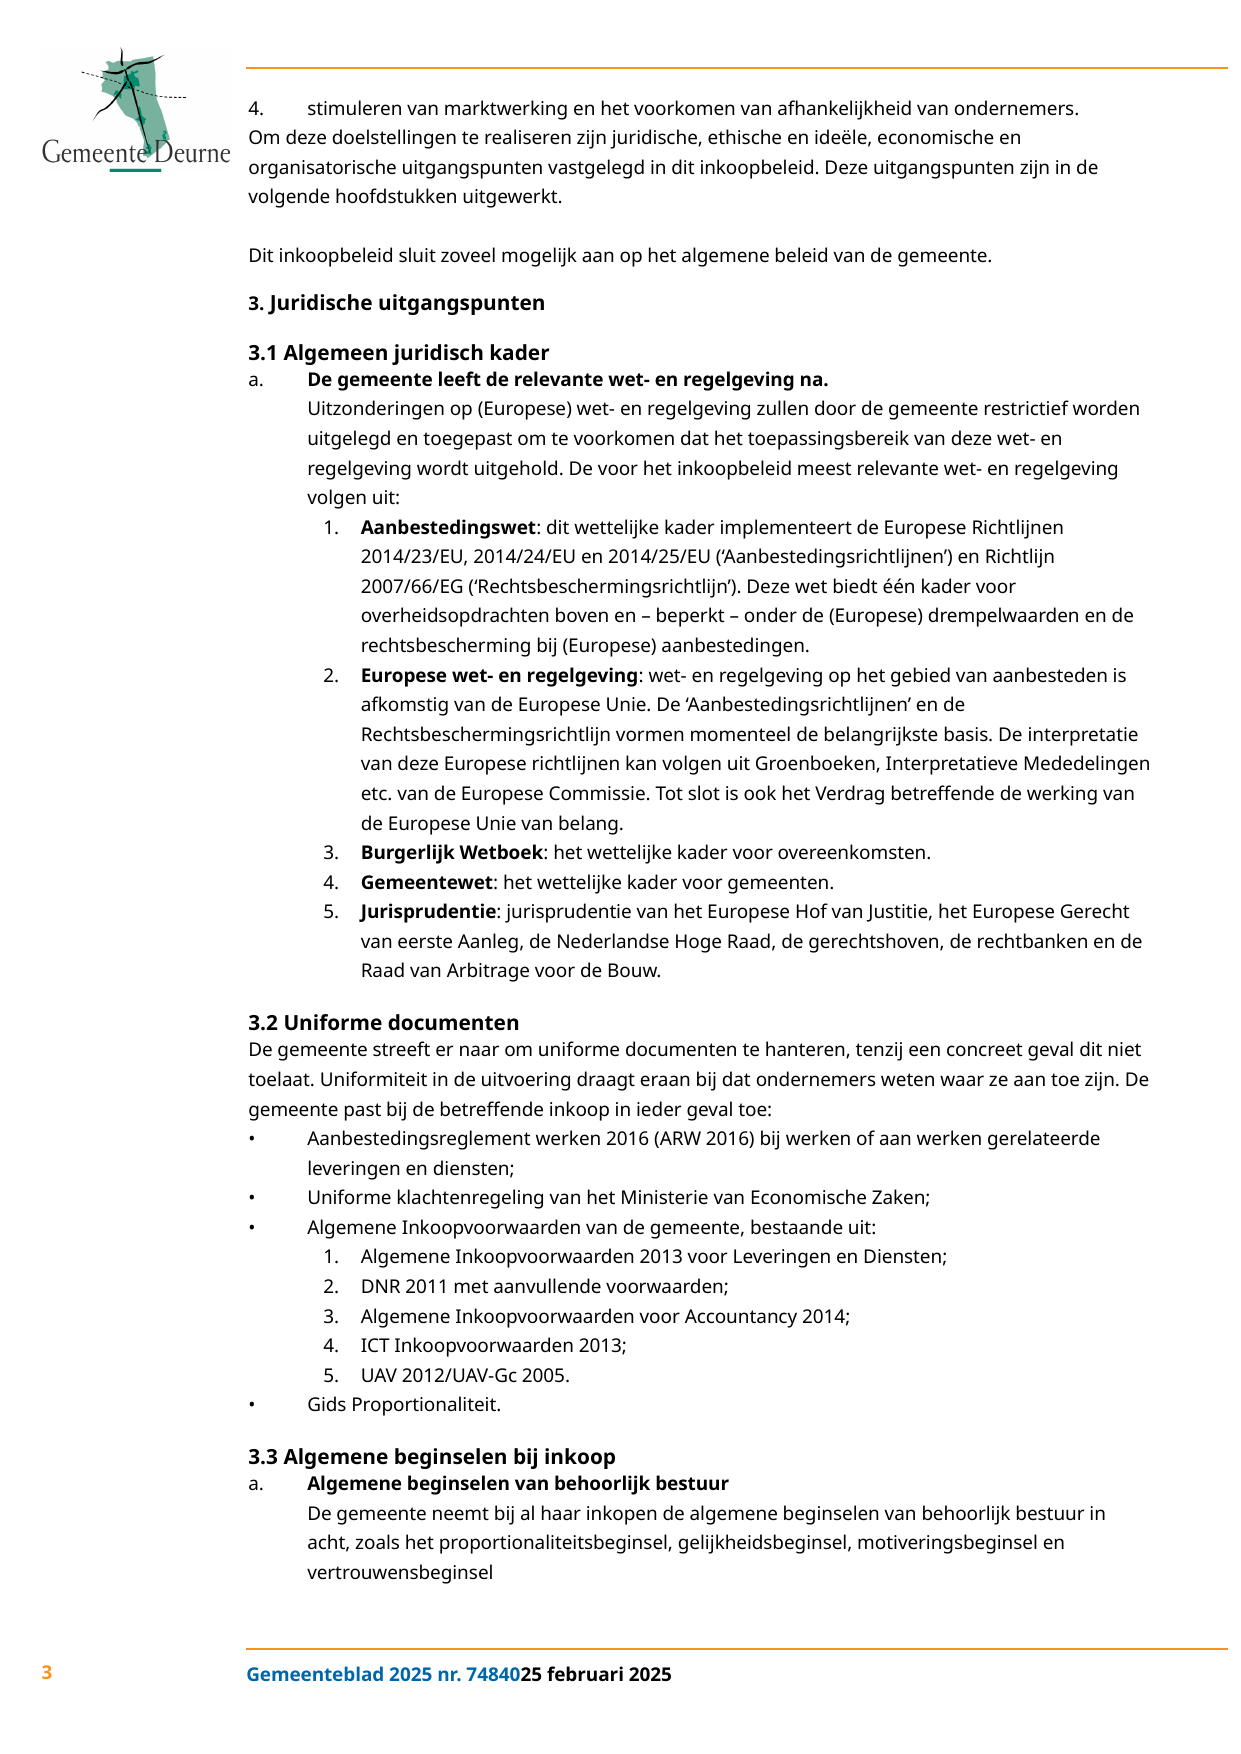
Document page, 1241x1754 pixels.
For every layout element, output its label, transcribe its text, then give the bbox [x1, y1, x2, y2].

list Europese wet- en regelgeving: wet- en regelgeving op het gebied van aanbesteden is afkomstig van de Europese Unie. De ‘Aanbestedingsrichtlijnen’ en de Rechtsbeschermingsrichtlijn vormen momenteel de belangrijkste basis. De interpretatie van deze Europese richtlijnen kan volgen uit Groenboeken, Interpretatieve Mededelingen etc. van de Europese Commissie. Tot slot is ook het Verdrag betreffende de werking van de Europese Unie van belang. [323, 662, 1152, 836]
text Dit inkoopbeleid sluit zoveel mogelijk aan op het algemene beleid van de gemeente. [248, 243, 1152, 268]
list De gemeente leeft de relevante wet- en regelgeving na. [248, 366, 1152, 392]
list UAV 2012/UAV-Gc 2005. [323, 1362, 1152, 1388]
list Aanbestedingswet: dit wettelijke kader implementeert de Europese Richtlijnen 2014/23/EU, 2014/24/EU en 2014/25/EU (‘Aanbestedingsrichtlijnen’) en Richtlijn 2007/66/EG (‘Rechtsbeschermingsrichtlijn’). Deze wet biedt één kader voor overheidsopdrachten boven en – beperkt – onder de (Europese) drempelwaarden en de rechtsbescherming bij (Europese) aanbestedingen. [323, 514, 1152, 658]
list Burgerlijk Wetboek: het wettelijke kader voor overeenkomsten. [323, 839, 1152, 865]
list stimuleren van marktwerking en het voorkomen van afhankelijkheid van ondernemers. [248, 95, 1152, 121]
list Algemene Inkoopvoorwaarden van de gemeente, bestaande uit: [248, 1214, 1152, 1240]
picture [41, 47, 231, 172]
text 3.2 Uniforme documenten [248, 1008, 1152, 1037]
list Algemene Inkoopvoorwaarden voor Accountancy 2014; [323, 1303, 1152, 1328]
list Uniforme klachtenregeling van het Ministerie van Economische Zaken; [248, 1184, 1152, 1210]
list De gemeente neemt bij al haar inkopen de algemene beginselen van behoorlijk bestuur in acht, zoals het proportionaliteitsbeginsel, gelijkheidsbeginsel, motiveringsbeginsel en vertrouwensbeginsel [248, 1500, 1152, 1585]
list ICT Inkoopvoorwaarden 2013; [323, 1332, 1152, 1358]
list Algemene beginselen van behoorlijk bestuur [248, 1470, 1152, 1496]
text 3. Juridische uitgangspunten [248, 288, 1152, 317]
list Jurisprudentie: jurisprudentie van het Europese Hof van Justitie, het Europese Gerecht van eerste Aanleg, de Nederlandse Hoge Raad, de gerechtshoven, de rechtbanken en de Raad van Arbitrage voor de Bouw. [323, 898, 1152, 983]
text 3.3 Algemene beginselen bij inkoop [248, 1442, 1152, 1470]
text Om deze doelstellingen te realiseren zijn juridische, ethische en ideële, economische en organisatorische uitgangspunten vastgelegd in dit inkoopbeleid. Deze uitgangspunten zijn in de volgende hoofdstukken uitgewerkt. [248, 124, 1152, 209]
list DNR 2011 met aanvullende voorwaarden; [323, 1273, 1152, 1299]
text 3.1 Algemeen juridisch kader [248, 338, 1152, 366]
list Uitzonderingen op (Europese) wet- en regelgeving zullen door de gemeente restrictief worden uitgelegd en toegepast om te voorkomen dat het toepassingsbereik van deze wet- en regelgeving wordt uitgehold. De voor het inkoopbeleid meest relevante wet- en regelgeving volgen uit: [248, 396, 1152, 510]
list Gids Proportionaliteit. [248, 1392, 1152, 1417]
list Algemene Inkoopvoorwaarden 2013 voor Leveringen en Diensten; [323, 1244, 1152, 1269]
list Gemeentewet: het wettelijke kader voor gemeenten. [323, 869, 1152, 895]
list Aanbestedingsreglement werken 2016 (ARW 2016) bij werken of aan werken gerelateerde leveringen en diensten; [248, 1125, 1152, 1181]
text De gemeente streeft er naar om uniforme documenten te hanteren, tenzij een concreet geval dit niet toelaat. Uniformiteit in de uitvoering draagt eraan bij dat ondernemers weten waar ze aan toe zijn. De gemeente past bij de betreffende inkoop in ieder geval toe: [248, 1037, 1152, 1121]
